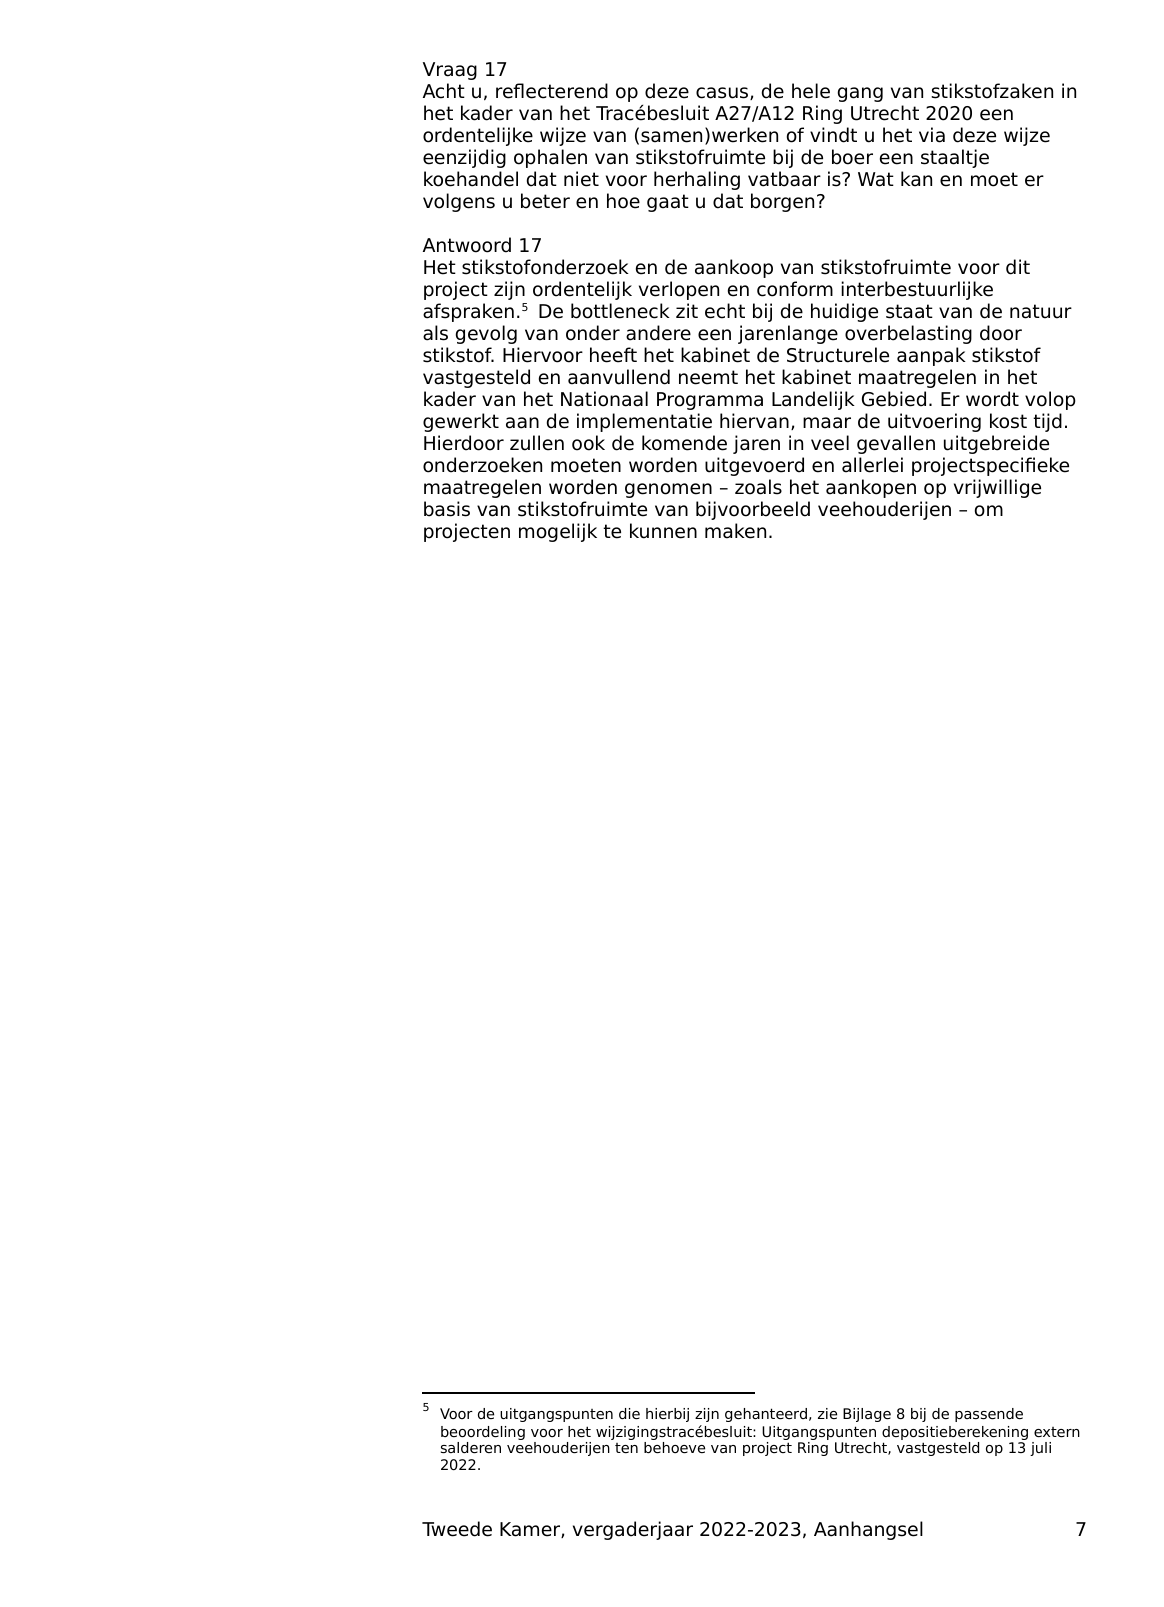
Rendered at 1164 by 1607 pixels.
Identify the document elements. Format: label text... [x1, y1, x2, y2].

text Vraag 17 [422, 59, 1087, 81]
text Acht u, reflecterend op deze casus, de hele gang van stikstofzaken in het kader van het Tracébesluit A27/A12 Ring Utrecht 2020 een ordentelijke wijze van (samen)werken of vindt u het via deze wijze eenzijdig ophalen van stikstofruimte bij de boer een staaltje koehandel dat niet voor herhaling vatbaar is? Wat kan en moet er volgens u beter en hoe gaat u dat borgen? [422, 81, 1087, 213]
text Voor de uitgangspunten die hierbij zijn gehanteerd, zie Bijlage 8 bij de passende beoordeling voor het wijzigingstracébesluit: Uitgangspunten depositieberekening extern salderen veehouderijen ten behoeve van project Ring Utrecht, vastgesteld op 13 juli 2022. [422, 1402, 1087, 1474]
text Antwoord 17 [422, 235, 1087, 257]
text Het stikstofonderzoek en de aankoop van stikstofruimte voor dit project zijn ordentelijk verlopen en conform interbestuurlijke afspraken. De bottleneck zit echt bij de huidige staat van de natuur als gevolg van onder andere een jarenlange overbelasting door stikstof. Hiervoor heeft het kabinet de Structurele aanpak stikstof vastgesteld en aanvullend neemt het kabinet maatregelen in het kader van het Nationaal Programma Landelijk Gebied. Er wordt volop gewerkt aan de implementatie hiervan, maar de uitvoering kost tijd. Hierdoor zullen ook de komende jaren in veel gevallen uitgebreide onderzoeken moeten worden uitgevoerd en allerlei projectspecifieke maatregelen worden genomen – zoals het aankopen op vrijwillige basis van stikstofruimte van bijvoorbeeld veehouderijen – om projecten mogelijk te kunnen maken. [422, 257, 1087, 543]
